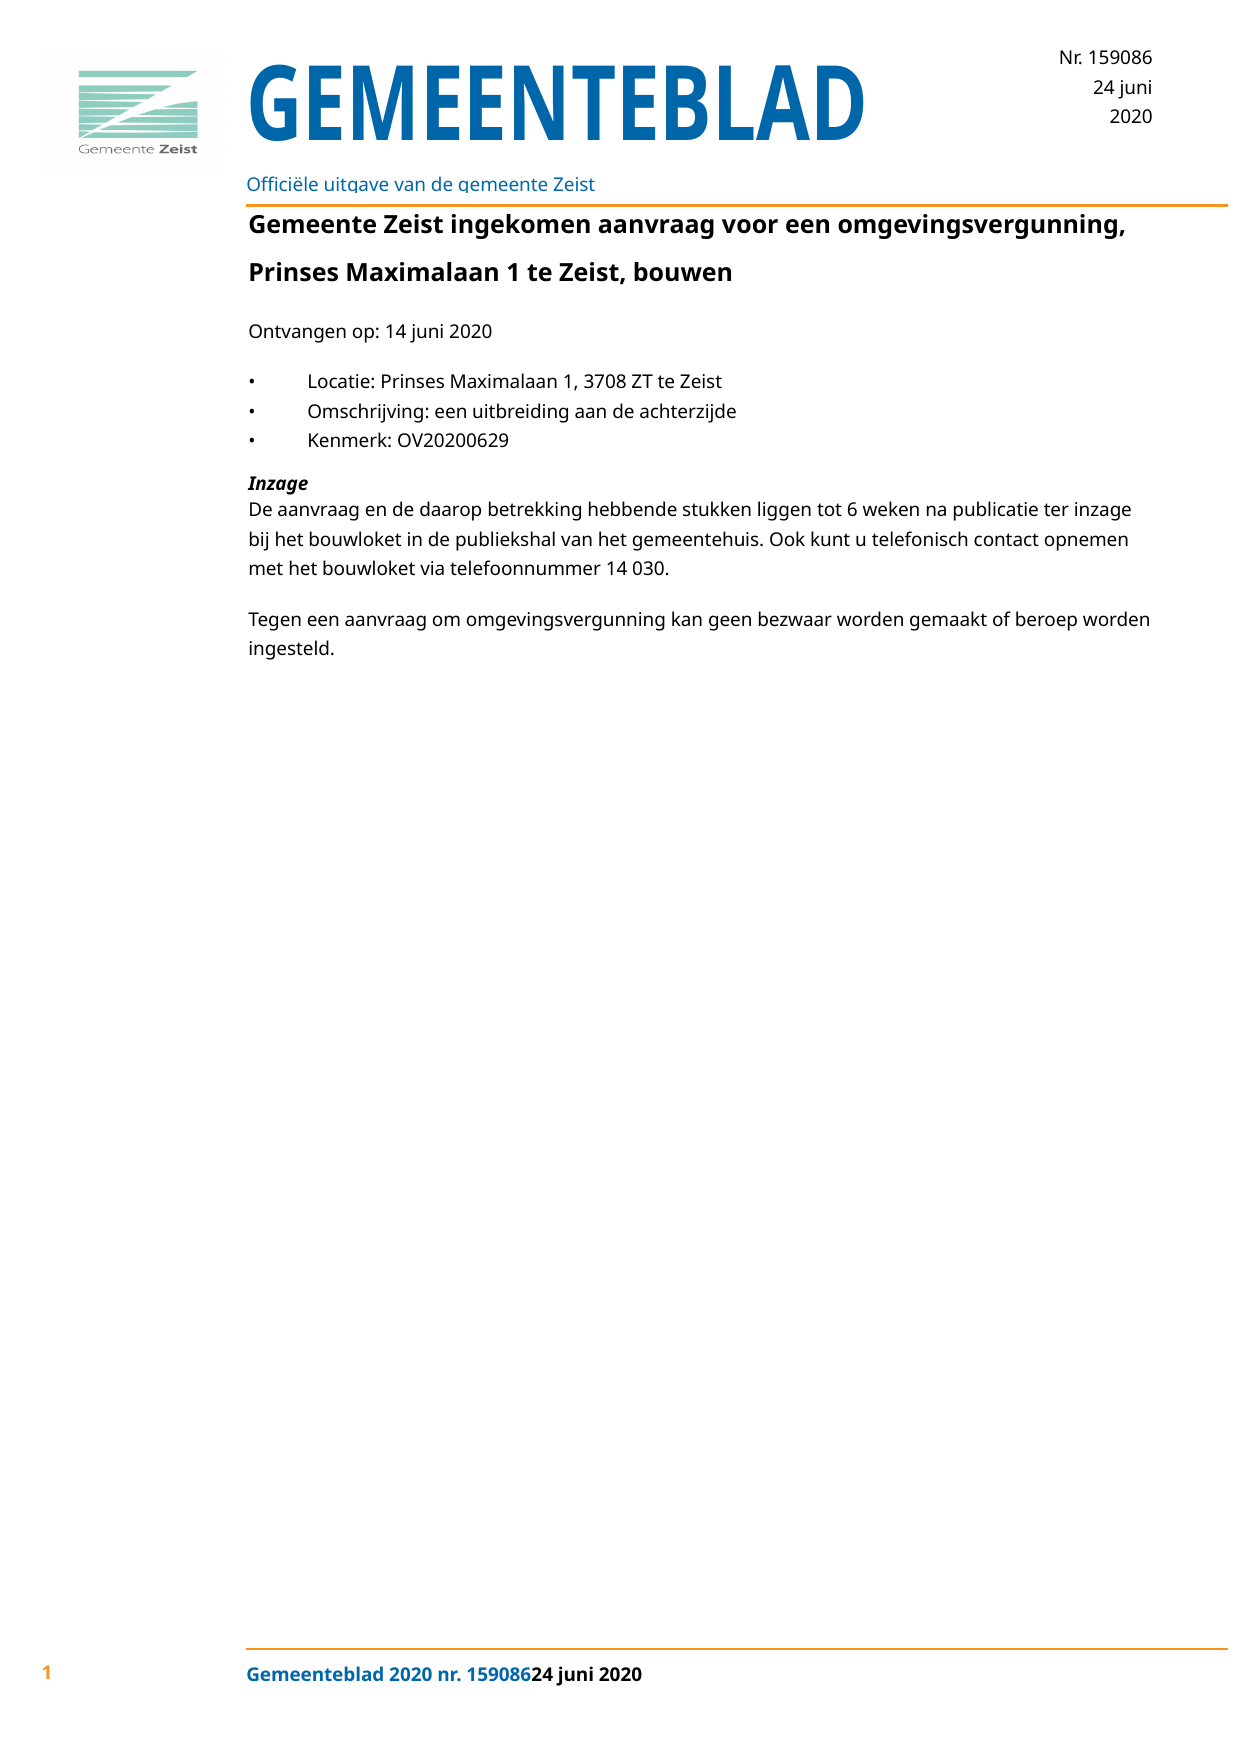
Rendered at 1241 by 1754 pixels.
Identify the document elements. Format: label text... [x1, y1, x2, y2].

text De aanvraag en de daarop betrekking hebbende stukken liggen tot 6 weken na publicatie ter inzage bij het bouwloket in de publiekshal van het gemeentehuis. Ook kunt u telefonisch contact opnemen met het bouwloket via telefoonnummer 14 030. [248, 496, 1152, 581]
list Omschrijving: een uitbreiding aan de achterzijde [248, 398, 1152, 424]
list Locatie: Prinses Maximalaan 1, 3708 ZT te Zeist [248, 368, 1152, 394]
text Inzage [248, 471, 1152, 496]
text Ontvangen op: 14 juni 2020 [248, 318, 1152, 344]
text Gemeente Zeist ingekomen aanvraag voor een omgevingsvergunning, Prinses Maximalaan 1 te Zeist, bouwen [248, 207, 1152, 288]
text Tegen een aanvraag om omgevingsvergunning kan geen bezwaar worden gemaakt of beroep worden ingesteld. [248, 606, 1152, 661]
picture [41, 47, 231, 172]
list Kenmerk: OV20200629 [248, 427, 1152, 453]
